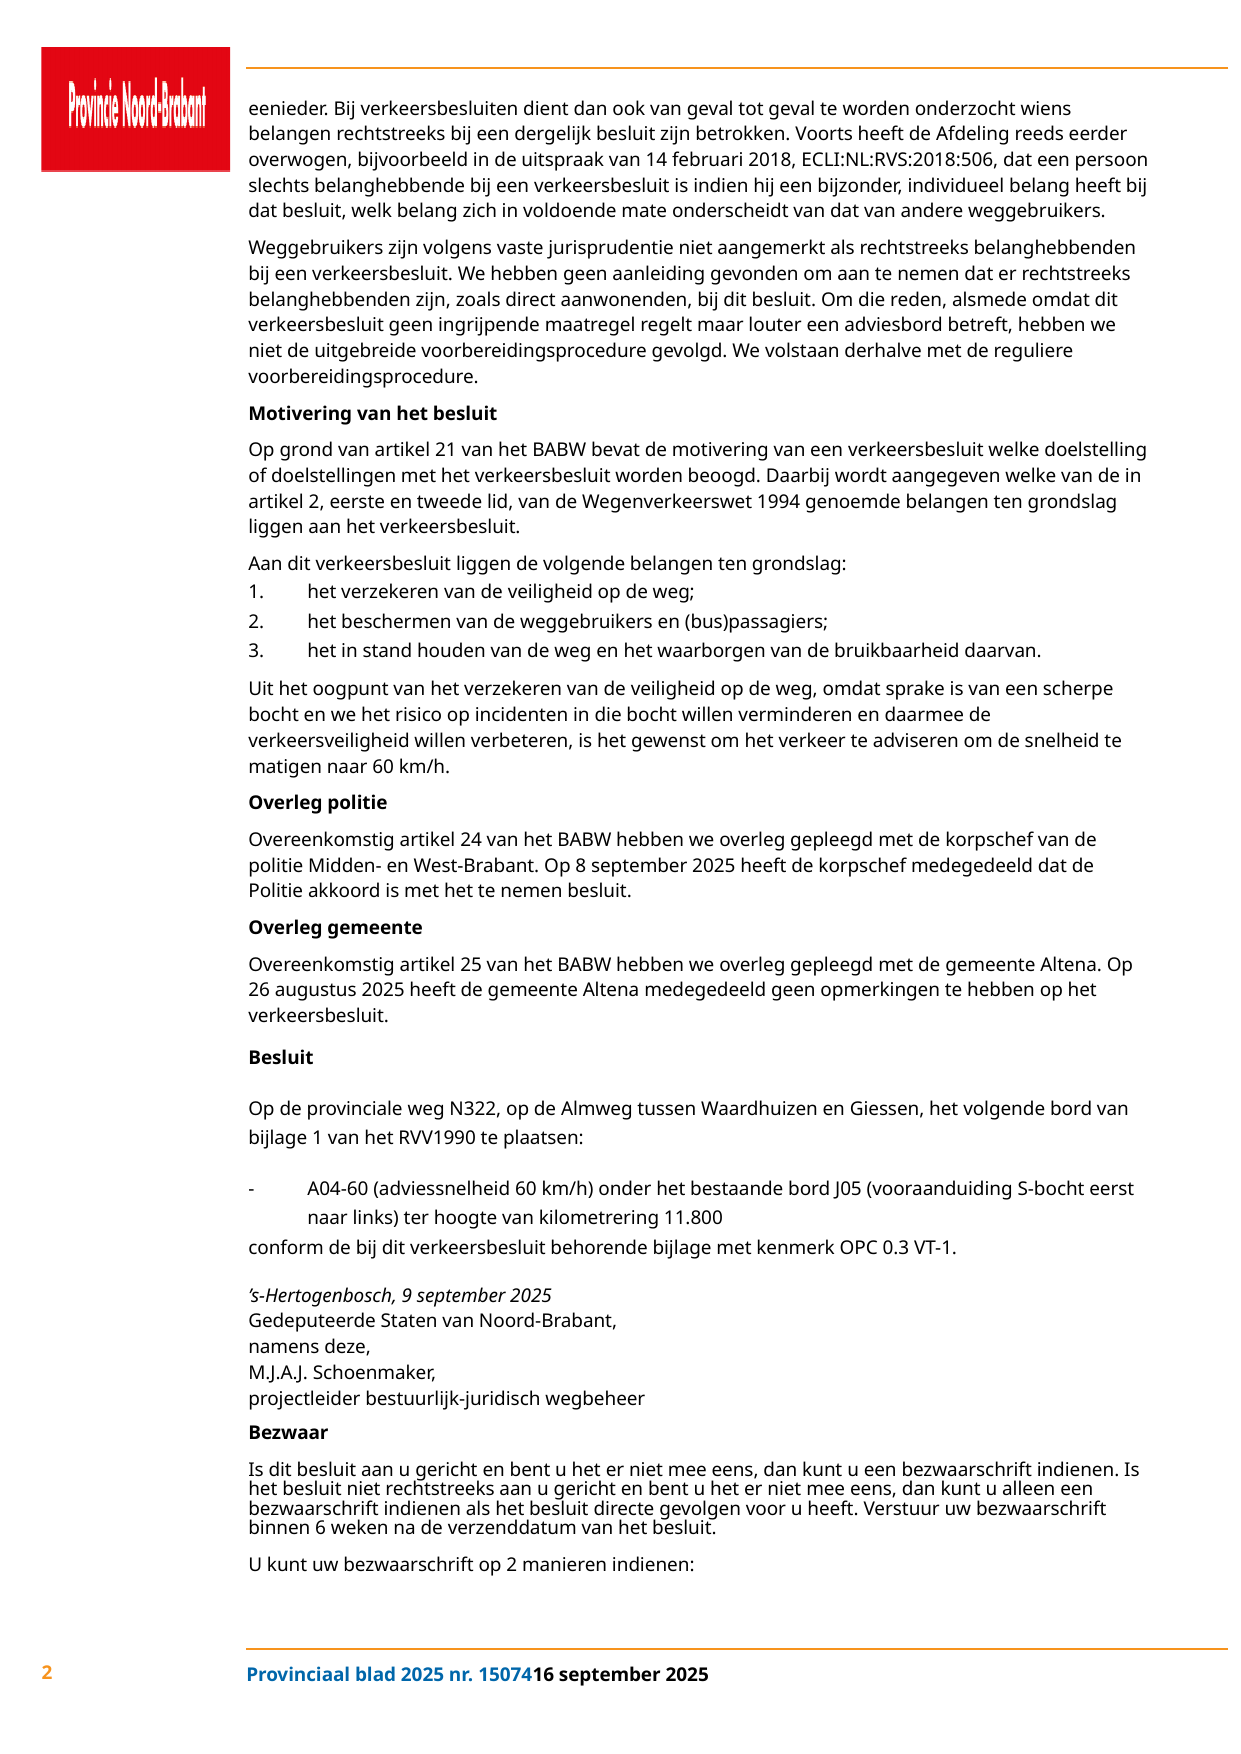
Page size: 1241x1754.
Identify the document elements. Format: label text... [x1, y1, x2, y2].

text projectleider bestuurlijk-juridisch wegbeheer [248, 1385, 1152, 1410]
text U kunt uw bezwaarschrift op 2 manieren indienen: [248, 1556, 1152, 1575]
text eenieder. Bij verkeersbesluiten dient dan ook van geval tot geval te worden onderzocht wiens belangen rechtstreeks bij een dergelijk besluit zijn betrokken. Voorts heeft de Afdeling reeds eerder overwogen, bijvoorbeeld in de uitspraak van 14 februari 2018, ECLI:NL:RVS:2018:506, dat een persoon slechts belanghebbende bij een verkeersbesluit is indien hij een bijzonder, individueel belang heeft bij dat besluit, welk belang zich in voldoende mate onderscheidt van dat van andere weggebruikers. [248, 95, 1152, 223]
list het verzekeren van de veiligheid op de weg; [248, 578, 1152, 604]
text Op grond van artikel 21 van het BABW bevat de motivering van een verkeersbesluit welke doelstelling of doelstellingen met het verkeersbesluit worden beoogd. Daarbij wordt aangegeven welke van de in artikel 2, eerste en tweede lid, van de Wegenverkeerswet 1994 genoemde belangen ten grondslag liggen aan het verkeersbesluit. [248, 436, 1152, 539]
list A04-60 (adviessnelheid 60 km/h) onder het bestaande bord J05 (vooraanduiding S-bocht eerst naar links) ter hoogte van kilometrering 11.800 [248, 1175, 1152, 1230]
text ’s-Hertogenbosch, 9 september 2025 [248, 1282, 1152, 1307]
text Overeenkomstig artikel 25 van het BABW hebben we overleg gepleegd met de gemeente Altena. Op 26 augustus 2025 heeft de gemeente Altena medegedeeld geen opmerkingen te hebben op het verkeersbesluit. [248, 951, 1152, 1028]
text Bezwaar [248, 1424, 1152, 1443]
text conform de bij dit verkeersbesluit behorende bijlage met kenmerk OPC 0.3 VT-1. [248, 1234, 1152, 1260]
text Is dit besluit aan u gericht en bent u het er niet mee eens, dan kunt u een bezwaarschrift indienen. Is het besluit niet rechtstreeks aan u gericht en bent u het er niet mee eens, dan kunt u alleen een bezwaarschrift indienen als het besluit directe gevolgen voor u heeft. Verstuur uw bezwaarschrift binnen 6 weken na de verzenddatum van het besluit. [248, 1461, 1152, 1538]
text M.J.A.J. Schoenmaker, [248, 1359, 1152, 1385]
text Overleg gemeente [248, 914, 1152, 940]
text namens deze, [248, 1333, 1152, 1359]
text Weggebruikers zijn volgens vaste jurisprudentie niet aangemerkt als rechtstreeks belanghebbenden bij een verkeersbesluit. We hebben geen aanleiding gevonden om aan te nemen dat er rechtstreeks belanghebbenden zijn, zoals direct aanwonenden, bij dit besluit. Om die reden, alsmede omdat dit verkeersbesluit geen ingrijpende maatregel regelt maar louter een adviesbord betreft, hebben we niet de uitgebreide voorbereidingsprocedure gevolgd. We volstaan derhalve met de reguliere voorbereidingsprocedure. [248, 234, 1152, 389]
list het beschermen van de weggebruikers en (bus)passagiers; [248, 608, 1152, 634]
text Uit het oogpunt van het verzekeren van de veiligheid op de weg, omdat sprake is van een scherpe bocht en we het risico op incidenten in die bocht willen verminderen en daarmee de verkeersveiligheid willen verbeteren, is het gewenst om het verkeer te adviseren om de snelheid te matigen naar 60 km/h. [248, 676, 1152, 778]
list het in stand houden van de weg en het waarborgen van de bruikbaarheid daarvan. [248, 638, 1152, 663]
text Op de provinciale weg N322, op de Almweg tussen Waardhuizen en Giessen, het volgende bord van bijlage 1 van het RVV1990 te plaatsen: [248, 1095, 1152, 1150]
picture [41, 47, 231, 172]
text Motivering van het besluit [248, 400, 1152, 425]
text Aan dit verkeersbesluit liggen de volgende belangen ten grondslag: [248, 550, 1152, 576]
text Besluit [248, 1044, 1152, 1070]
text Gedeputeerde Staten van Noord-Brabant, [248, 1307, 1152, 1333]
text Overeenkomstig artikel 24 van het BABW hebben we overleg gepleegd met de korpschef van de politie Midden- en West-Brabant. Op 8 september 2025 heeft de korpschef medegedeeld dat de Politie akkoord is met het te nemen besluit. [248, 826, 1152, 903]
text Overleg politie [248, 789, 1152, 815]
